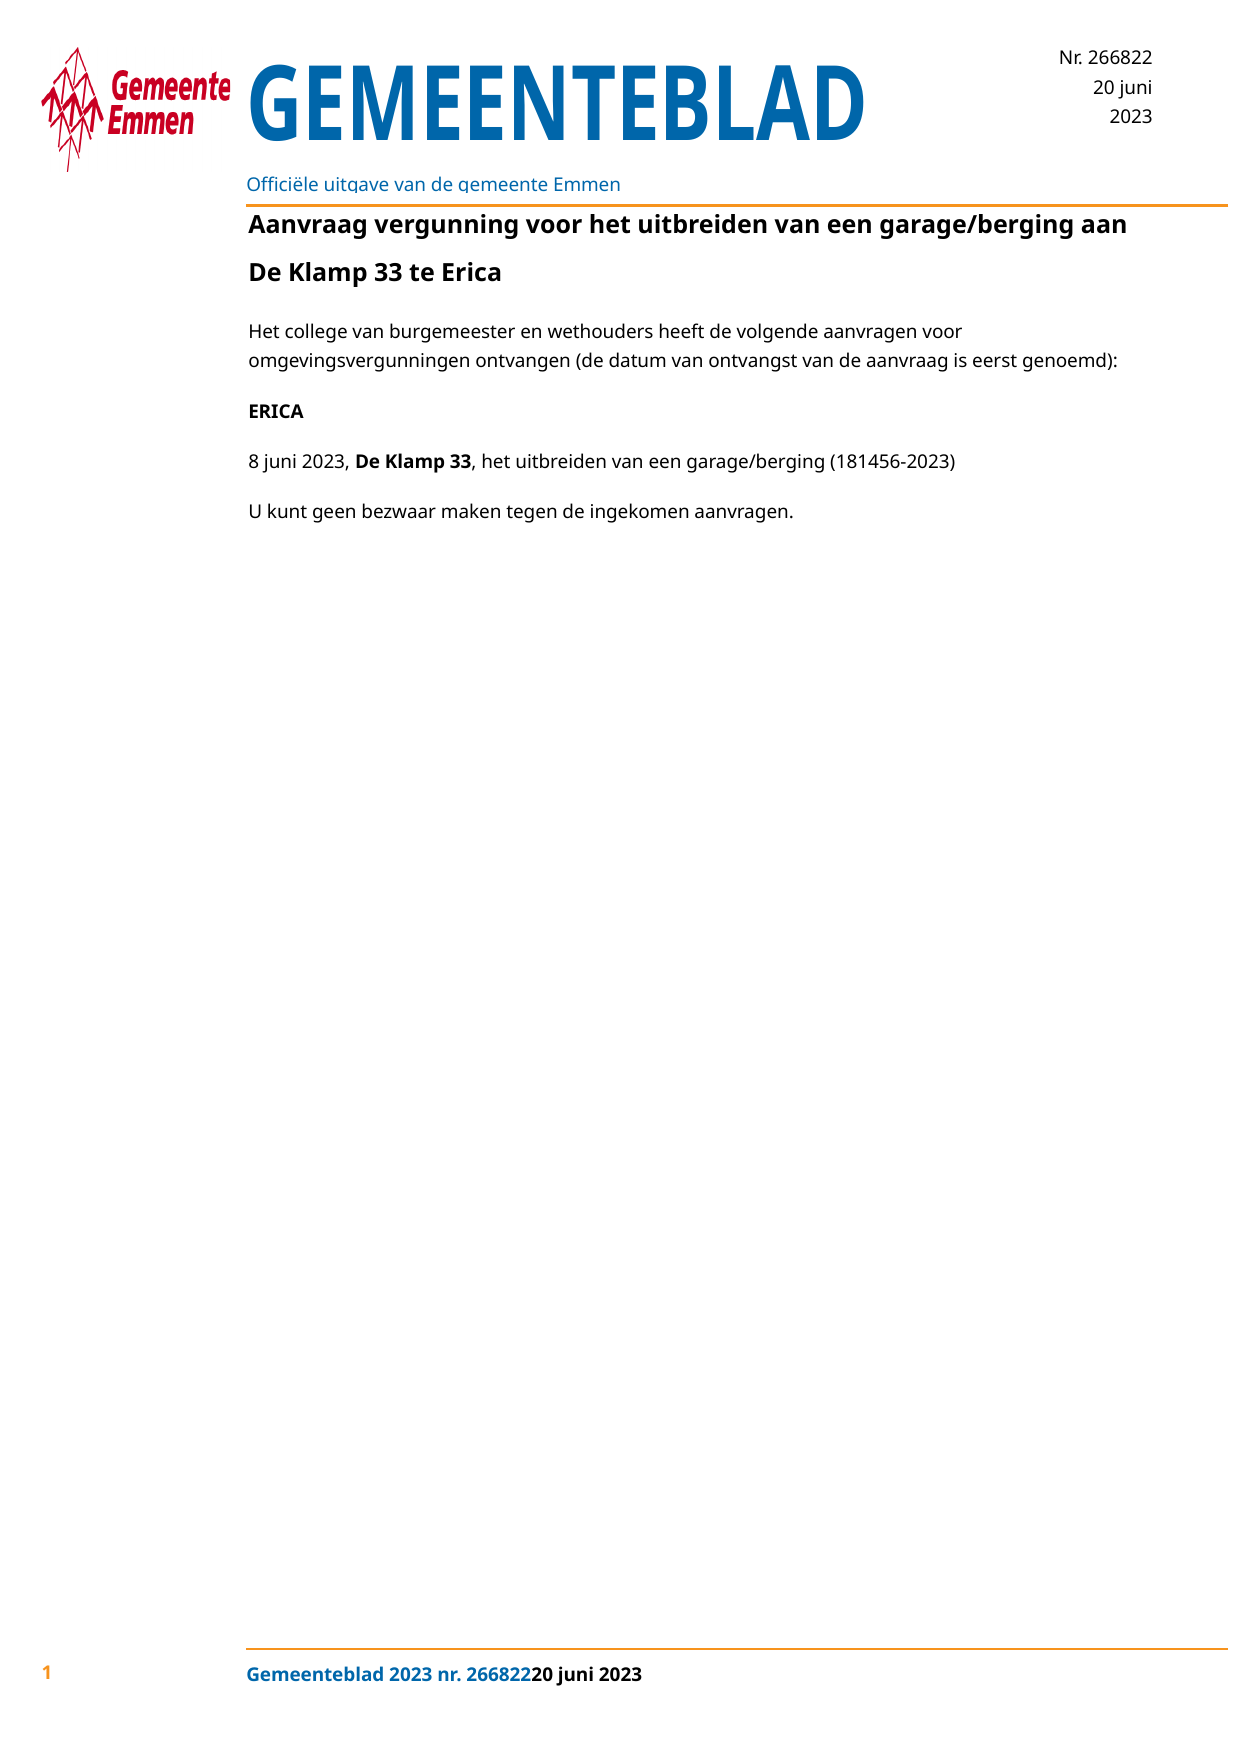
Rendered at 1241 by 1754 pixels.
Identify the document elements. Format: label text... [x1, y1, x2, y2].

text U kunt geen bezwaar maken tegen de ingekomen aanvragen. [248, 499, 1152, 524]
text Aanvraag vergunning voor het uitbreiden van een garage/berging aan De Klamp 33 te Erica [248, 207, 1152, 288]
text ERICA [248, 398, 1152, 424]
text Het college van burgemeester en wethouders heeft de volgende aanvragen voor omgevingsvergunningen ontvangen (de datum van ontvangst van de aanvraag is eerst genoemd): [248, 318, 1152, 373]
text 8 juni 2023, De Klamp 33, het uitbreiden van een garage/berging (181456-2023) [248, 448, 1152, 474]
picture [41, 47, 231, 172]
